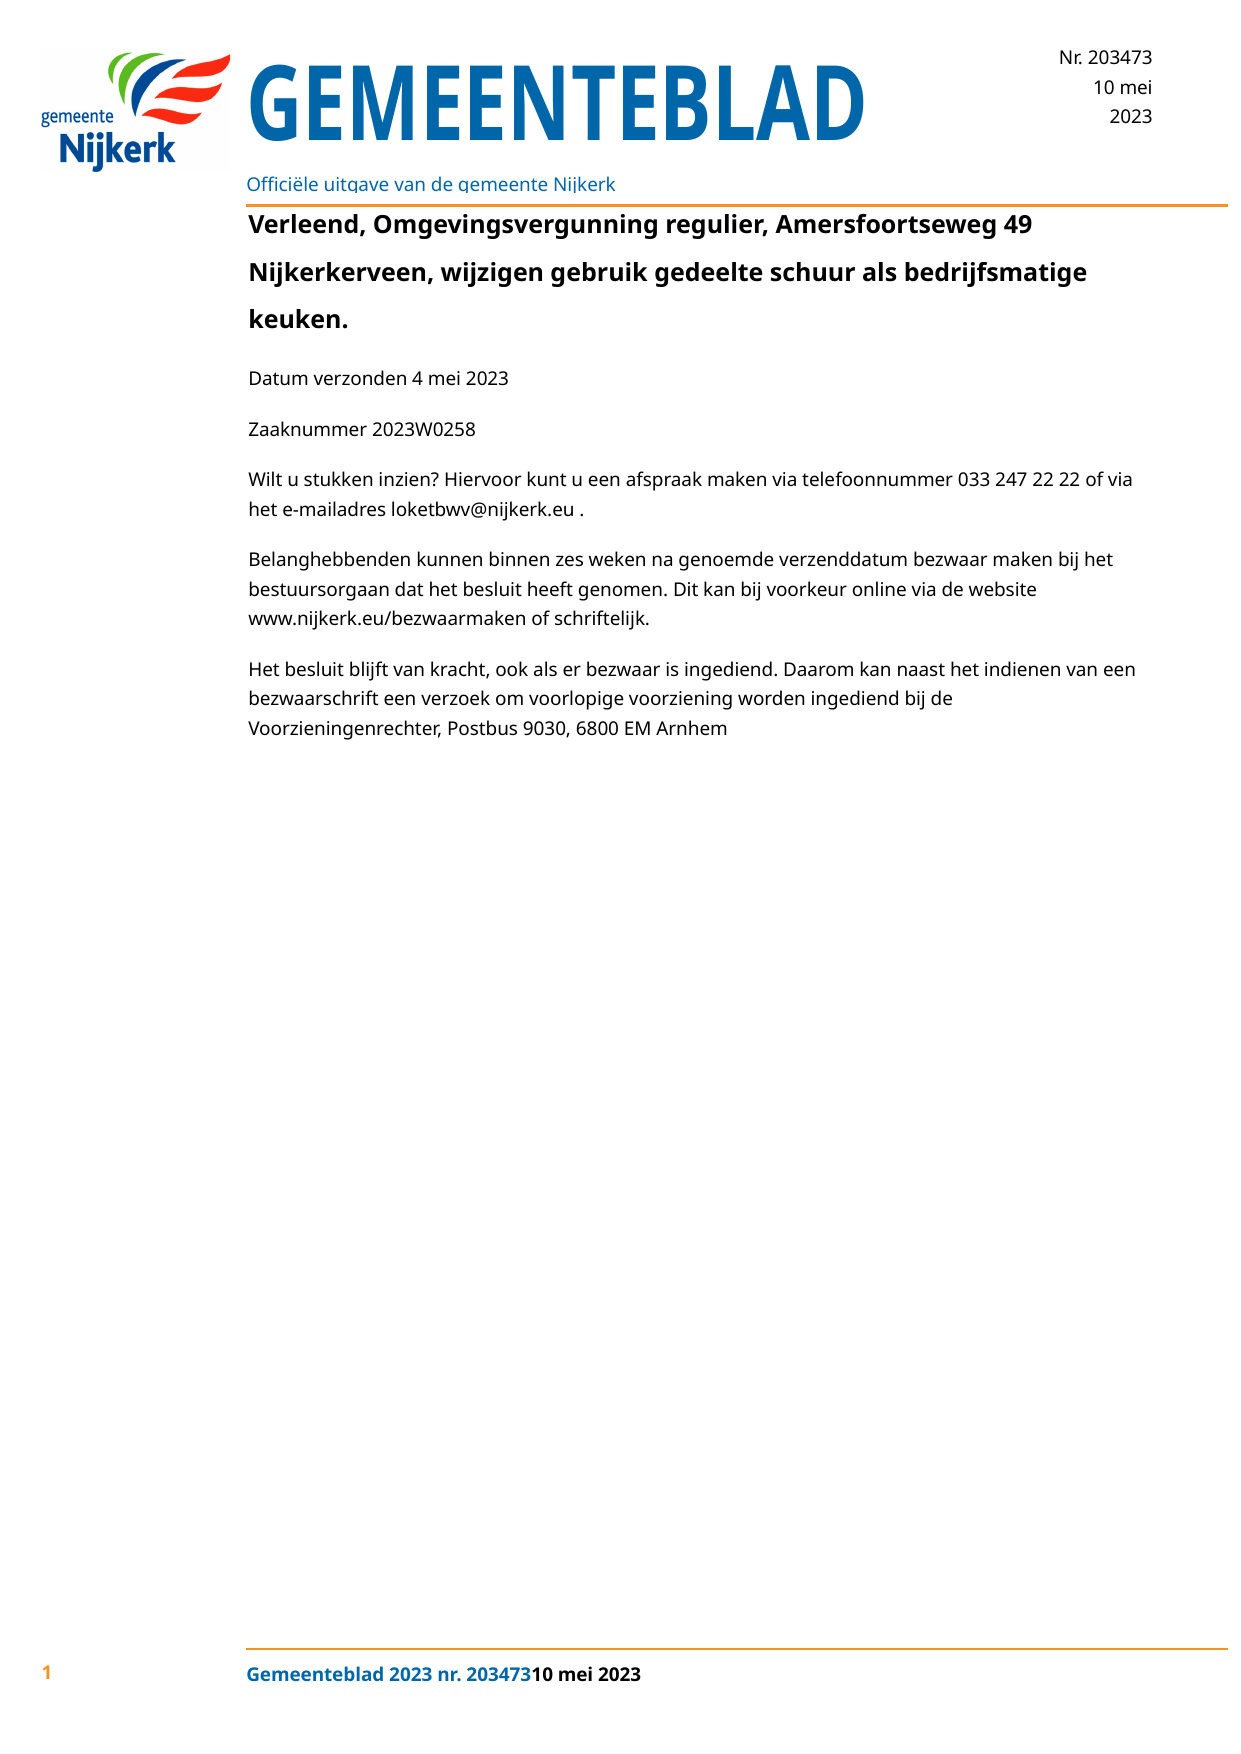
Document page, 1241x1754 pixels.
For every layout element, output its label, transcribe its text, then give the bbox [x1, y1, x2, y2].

text Het besluit blijft van kracht, ook als er bezwaar is ingediend. Daarom kan naast het indienen van een bezwaarschrift een verzoek om voorlopige voorziening worden ingediend bij de Voorzieningenrechter, Postbus 9030, 6800 EM Arnhem [248, 656, 1152, 741]
text Zaaknummer 2023W0258 [248, 416, 1152, 442]
text Verleend, Omgevingsvergunning regulier, Amersfoortseweg 49 Nijkerkerveen, wijzigen gebruik gedeelte schuur als bedrijfsmatige keuken. [248, 207, 1152, 336]
text Datum verzonden 4 mei 2023 [248, 366, 1152, 391]
text Belanghebbenden kunnen binnen zes weken na genoemde verzenddatum bezwaar maken bij het bestuursorgaan dat het besluit heeft genomen. Dit kan bij voorkeur online via de website www.nijkerk.eu/bezwaarmaken of schriftelijk. [248, 546, 1152, 631]
picture [41, 47, 231, 172]
text Wilt u stukken inzien? Hiervoor kunt u een afspraak maken via telefoonnummer 033 247 22 22 of via het e-mailadres loketbwv@nijkerk.eu . [248, 466, 1152, 522]
